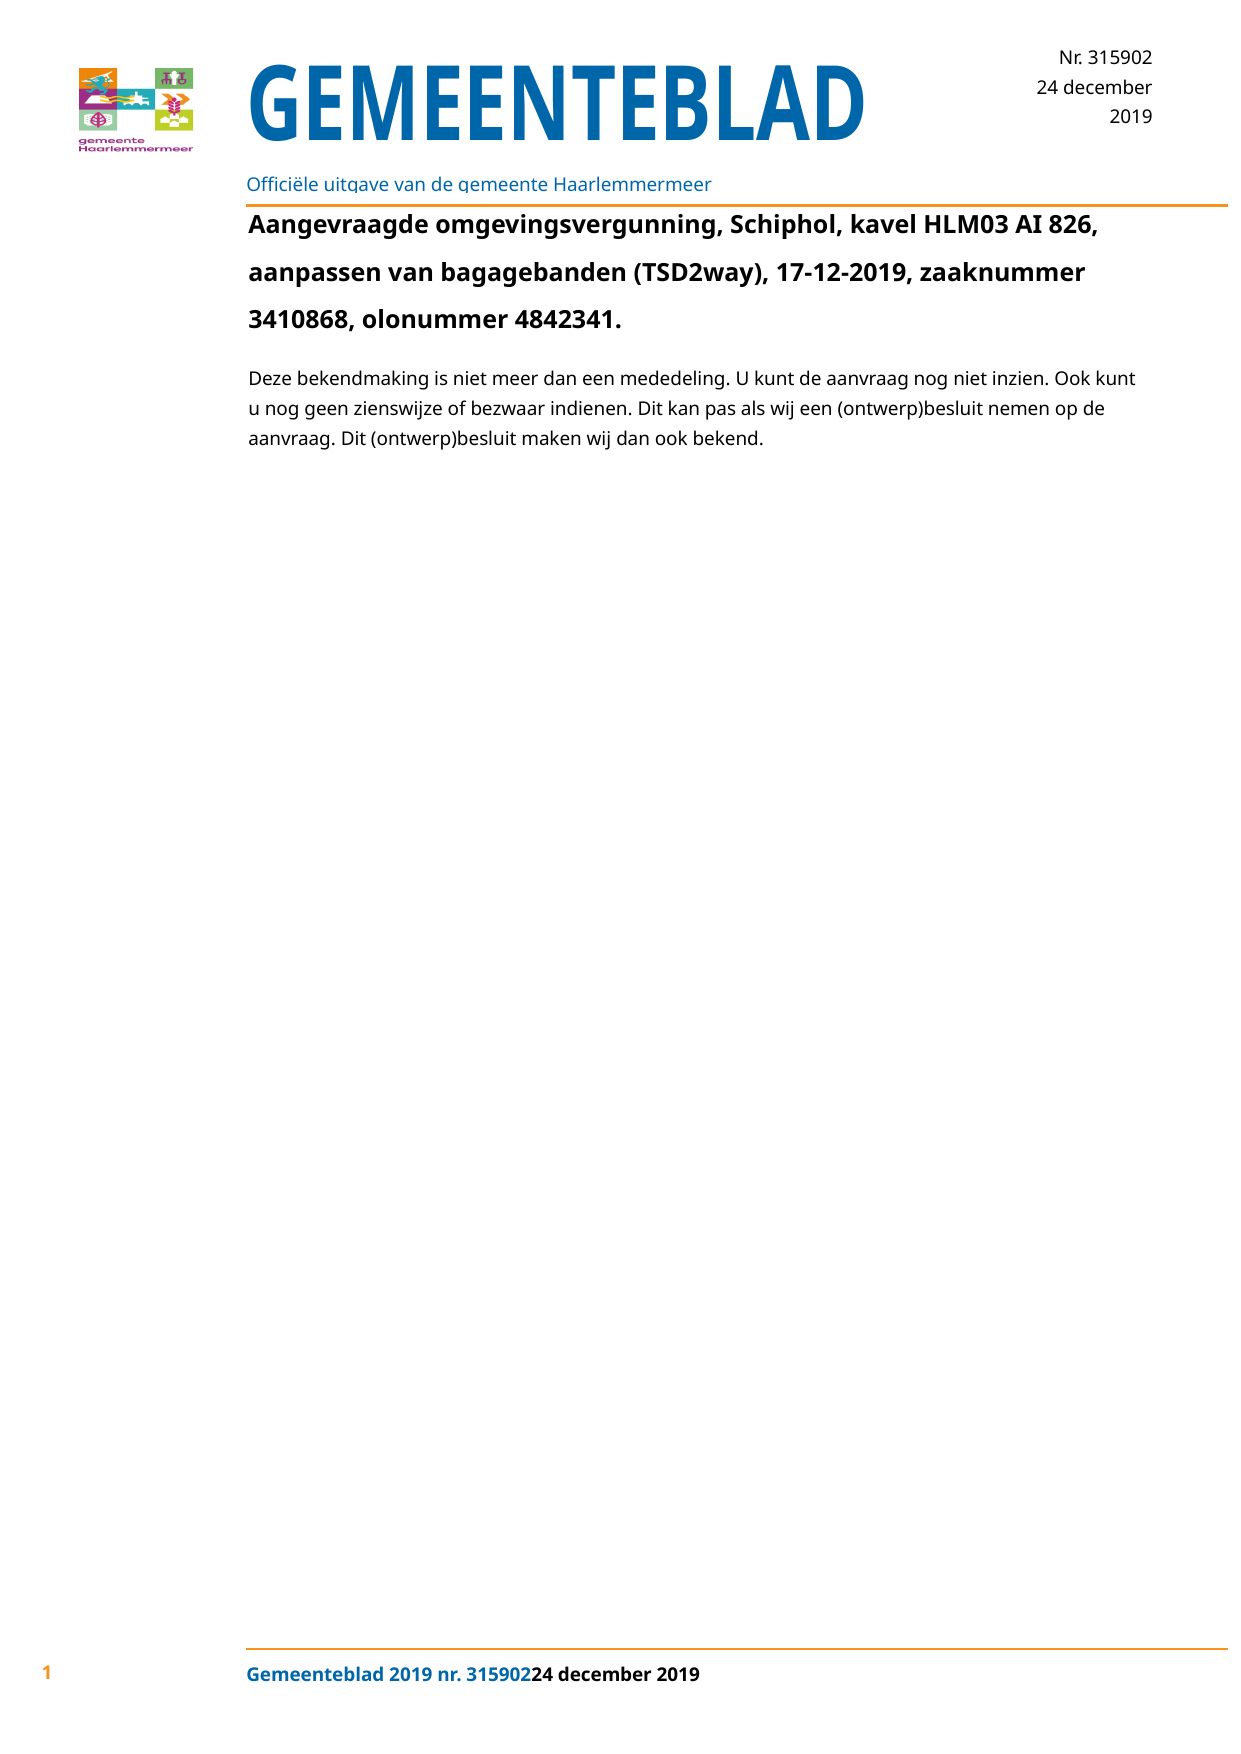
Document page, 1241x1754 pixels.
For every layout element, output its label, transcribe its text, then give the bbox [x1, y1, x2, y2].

text Aangevraagde omgevingsvergunning, Schiphol, kavel HLM03 AI 826, aanpassen van bagagebanden (TSD2way), 17-12-2019, zaaknummer 3410868, olonummer 4842341. [248, 207, 1152, 336]
picture [41, 47, 231, 172]
text Deze bekendmaking is niet meer dan een mededeling. U kunt de aanvraag nog niet inzien. Ook kunt u nog geen zienswijze of bezwaar indienen. Dit kan pas als wij een (ontwerp)besluit nemen op de aanvraag. Dit (ontwerp)besluit maken wij dan ook bekend. [248, 366, 1152, 450]
